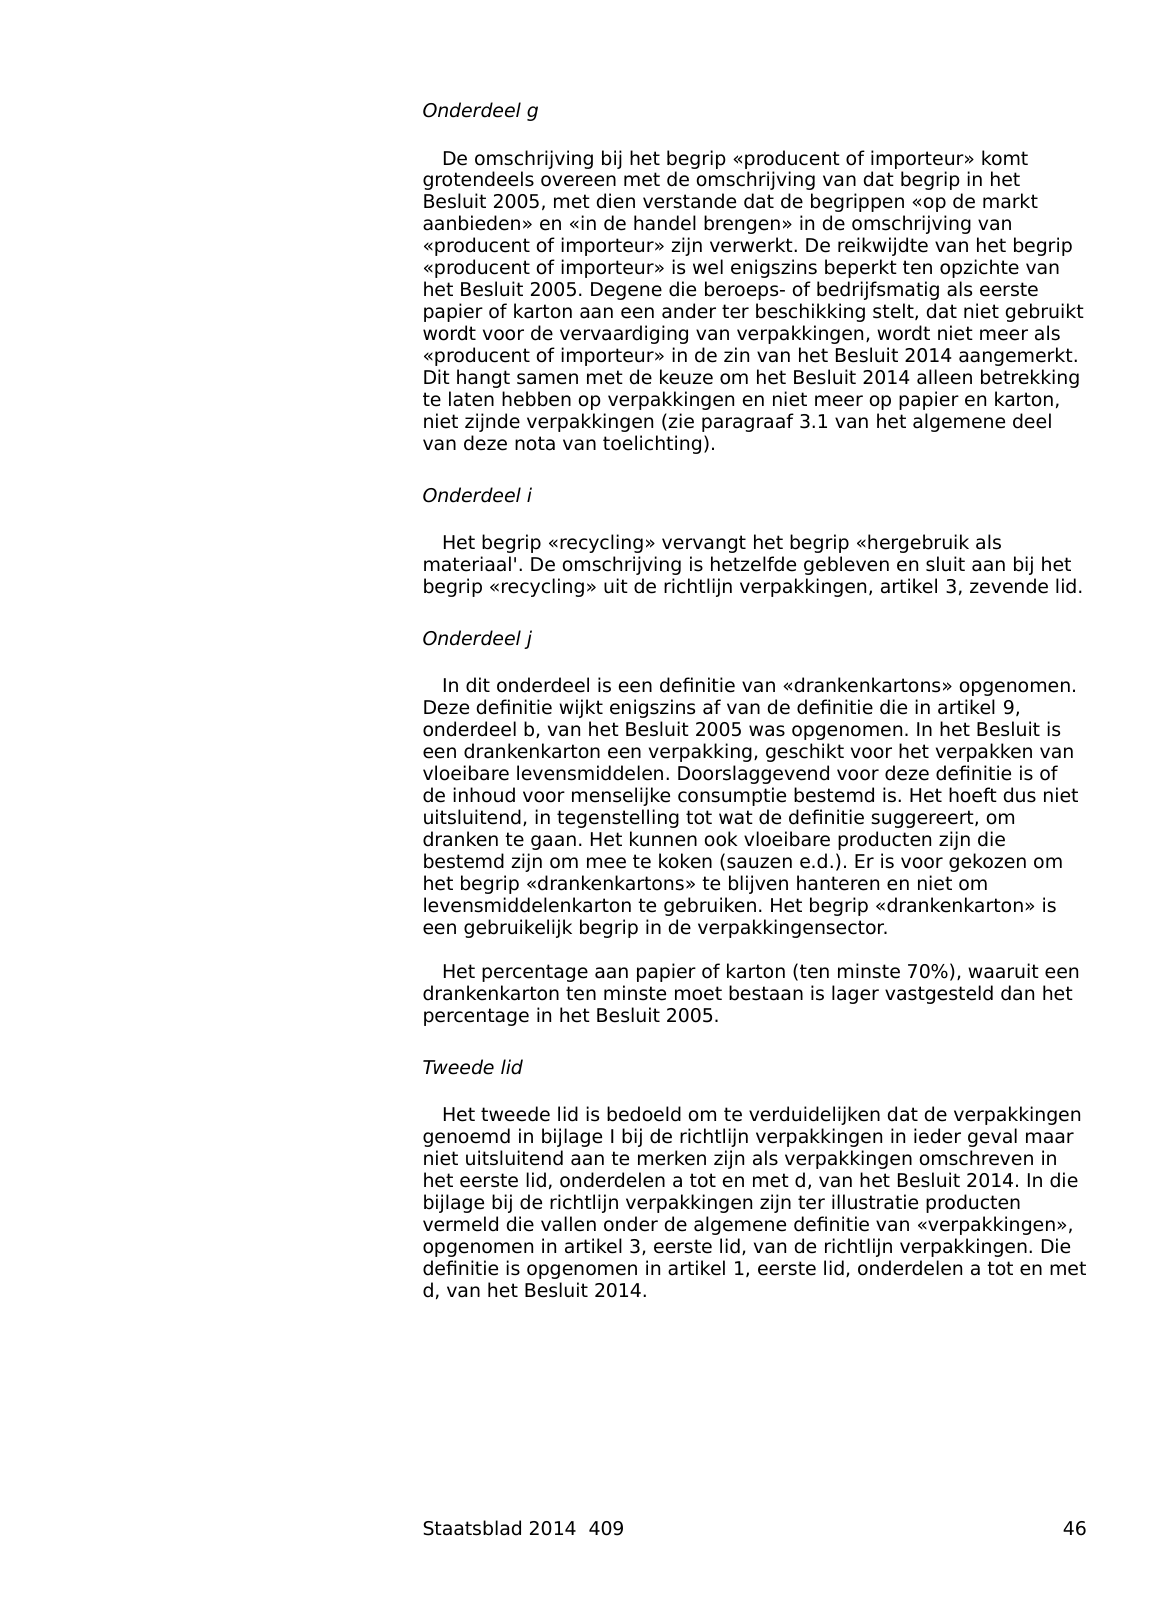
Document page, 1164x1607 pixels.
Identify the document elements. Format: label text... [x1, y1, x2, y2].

text Het begrip «recycling» vervangt het begrip «hergebruik als materiaal'. De omschrijving is hetzelfde gebleven en sluit aan bij het begrip «recycling» uit de richtlijn verpakkingen, artikel 3, zevende lid. [422, 532, 1087, 598]
text Het percentage aan papier of karton (ten minste 70%), waaruit een drankenkarton ten minste moet bestaan is lager vastgesteld dan het percentage in het Besluit 2005. [422, 961, 1087, 1027]
subtitle Tweede lid [422, 1057, 1087, 1079]
subtitle Onderdeel i [422, 485, 1087, 507]
text Het tweede lid is bedoeld om te verduidelijken dat de verpakkingen genoemd in bijlage I bij de richtlijn verpakkingen in ieder geval maar niet uitsluitend aan te merken zijn als verpakkingen omschreven in het eerste lid, onderdelen a tot en met d, van het Besluit 2014. In die bijlage bij de richtlijn verpakkingen zijn ter illustratie producten vermeld die vallen onder de algemene definitie van «verpakkingen», opgenomen in artikel 3, eerste lid, van de richtlijn verpakkingen. Die definitie is opgenomen in artikel 1, eerste lid, onderdelen a tot en met d, van het Besluit 2014. [422, 1104, 1087, 1302]
text In dit onderdeel is een definitie van «drankenkartons» opgenomen. Deze definitie wijkt enigszins af van de definitie die in artikel 9, onderdeel b, van het Besluit 2005 was opgenomen. In het Besluit is een drankenkarton een verpakking, geschikt voor het verpakken van vloeibare levensmiddelen. Doorslaggevend voor deze definitie is of de inhoud voor menselijke consumptie bestemd is. Het hoeft dus niet uitsluitend, in tegenstelling tot wat de definitie suggereert, om dranken te gaan. Het kunnen ook vloeibare producten zijn die bestemd zijn om mee te koken (sauzen e.d.). Er is voor gekozen om het begrip «drankenkartons» te blijven hanteren en niet om levensmiddelenkarton te gebruiken. Het begrip «drankenkarton» is een gebruikelijk begrip in de verpakkingensector. [422, 675, 1087, 939]
subtitle Onderdeel j [422, 628, 1087, 650]
text De omschrijving bij het begrip «producent of importeur» komt grotendeels overeen met de omschrijving van dat begrip in het Besluit 2005, met dien verstande dat de begrippen «op de markt aanbieden» en «in de handel brengen» in de omschrijving van «producent of importeur» zijn verwerkt. De reikwijdte van het begrip «producent of importeur» is wel enigszins beperkt ten opzichte van het Besluit 2005. Degene die beroeps- of bedrijfsmatig als eerste papier of karton aan een ander ter beschikking stelt, dat niet gebruikt wordt voor de vervaardiging van verpakkingen, wordt niet meer als «producent of importeur» in de zin van het Besluit 2014 aangemerkt. Dit hangt samen met de keuze om het Besluit 2014 alleen betrekking te laten hebben op verpakkingen en niet meer op papier en karton, niet zijnde verpakkingen (zie paragraaf 3.1 van het algemene deel van deze nota van toelichting). [422, 147, 1087, 455]
subtitle Onderdeel g [422, 100, 1087, 122]
